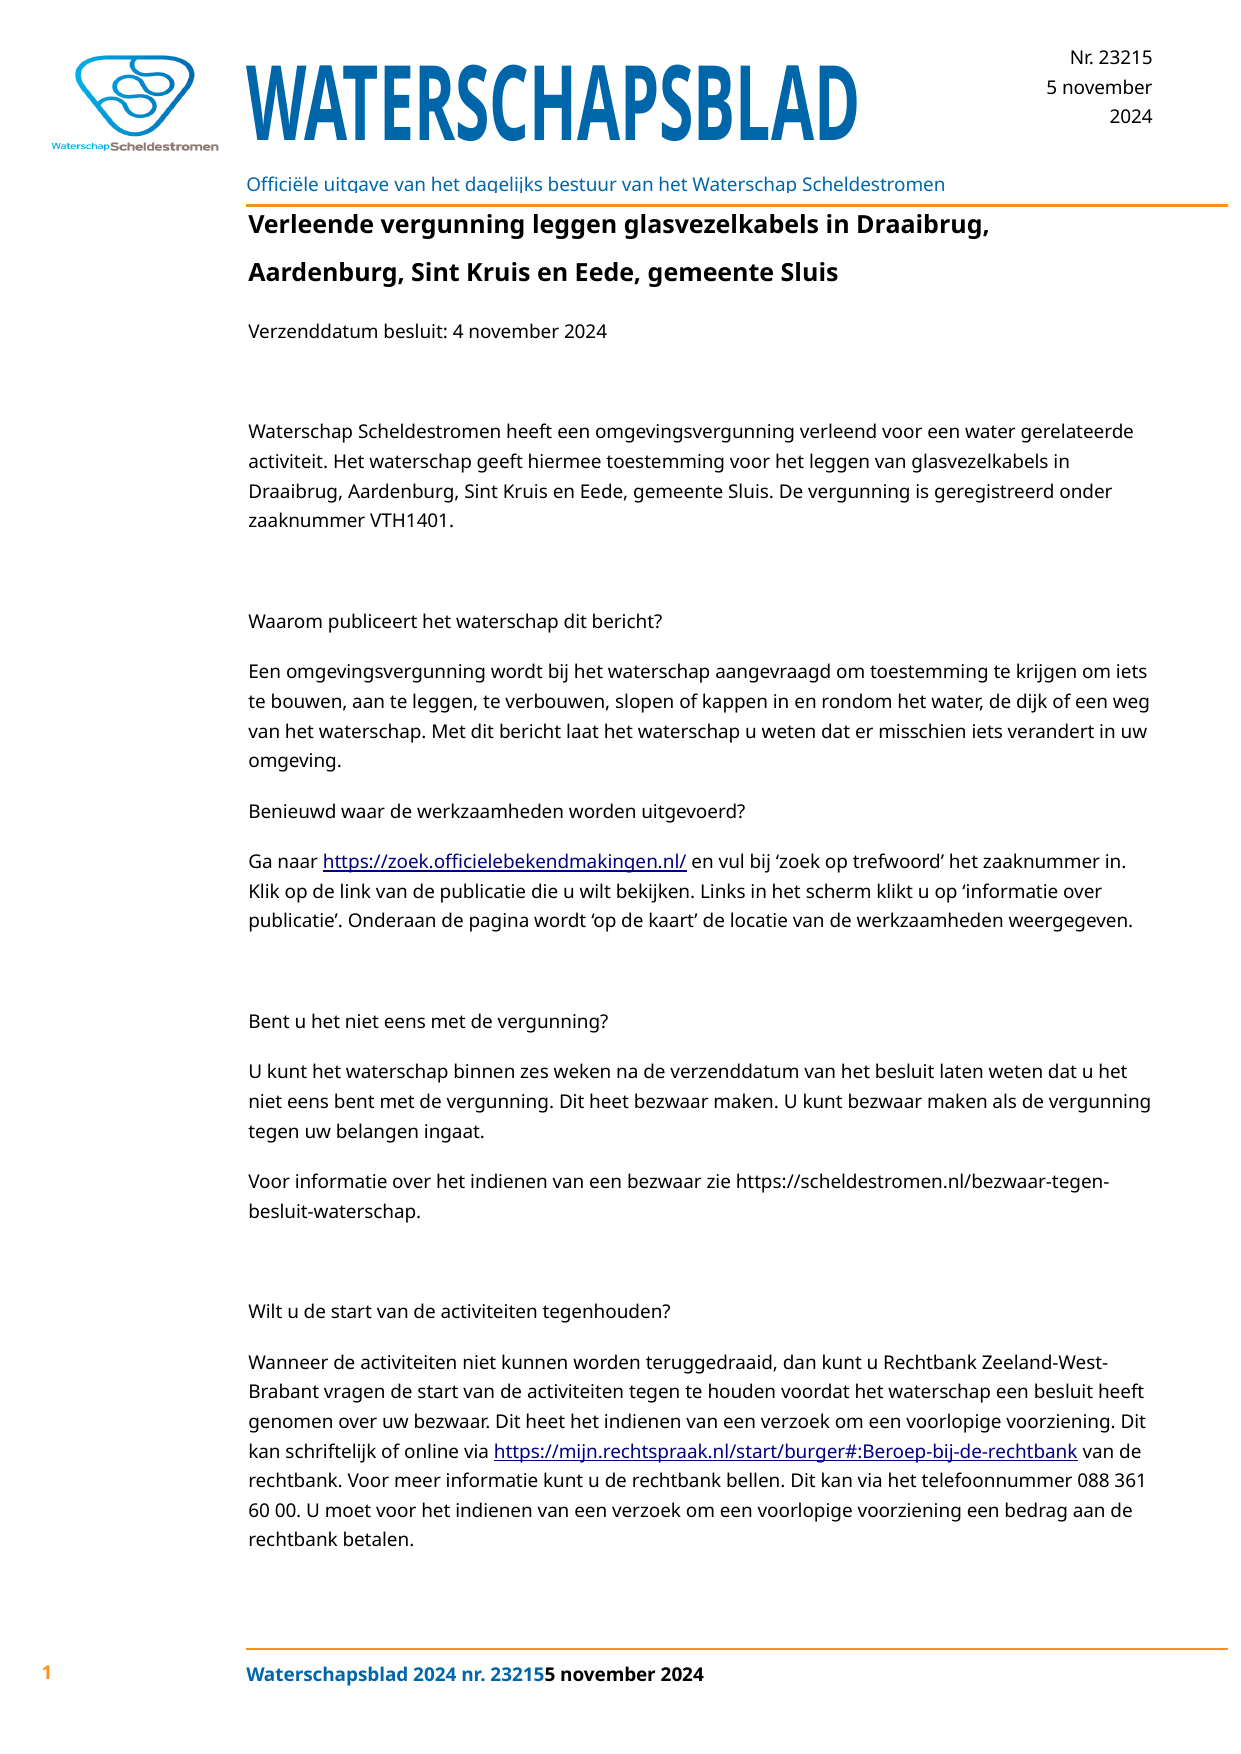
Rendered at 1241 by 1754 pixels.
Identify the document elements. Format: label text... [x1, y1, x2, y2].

text Waterschap Scheldestromen heeft een omgevingsvergunning verleend voor een water gerelateerde activiteit. Het waterschap geeft hiermee toestemming voor het leggen van glasvezelkabels in Draaibrug, Aardenburg, Sint Kruis en Eede, gemeente Sluis. De vergunning is geregistreerd onder zaaknummer VTH1401. [248, 419, 1152, 533]
text Een omgevingsvergunning wordt bij het waterschap aangevraagd om toestemming te krijgen om iets te bouwen, aan te leggen, te verbouwen, slopen of kappen in en rondom het water, de dijk of een weg van het waterschap. Met dit bericht laat het waterschap u weten dat er misschien iets verandert in uw omgeving. [248, 659, 1152, 773]
text Verleende vergunning leggen glasvezelkabels in Draaibrug, Aardenburg, Sint Kruis en Eede, gemeente Sluis [248, 207, 1152, 288]
text Wilt u de start van de activiteiten tegenhouden? [248, 1299, 1152, 1324]
text Wanneer de activiteiten niet kunnen worden teruggedraaid, dan kunt u Rechtbank Zeeland-West-Brabant vragen de start van de activiteiten tegen te houden voordat het waterschap een besluit heeft genomen over uw bezwaar. Dit heet het indienen van een verzoek om een voorlopige voorziening. Dit kan schriftelijk of online via https://mijn.rechtspraak.nl/start/burger#:Beroep-bij-de-rechtbank van de rechtbank. Voor meer informatie kunt u de rechtbank bellen. Dit kan via het telefoonnummer 088 361 60 00. U moet voor het indienen van een verzoek om een voorlopige voorziening een bedrag aan de rechtbank betalen. [248, 1349, 1152, 1552]
text Benieuwd waar de werkzaamheden worden uitgevoerd? [248, 798, 1152, 824]
text Bent u het niet eens met de vergunning? [248, 1008, 1152, 1034]
text Ga naar https://zoek.officielebekendmakingen.nl/ en vul bij ‘zoek op trefwoord’ het zaaknummer in. Klik op de link van de publicatie die u wilt bekijken. Links in het scherm klikt u op ‘informatie over publicatie’. Onderaan de pagina wordt ‘op de kaart’ de locatie van de werkzaamheden weergegeven. [248, 848, 1152, 933]
text Voor informatie over het indienen van een bezwaar zie https://scheldestromen.nl/bezwaar-tegen-besluit-waterschap. [248, 1168, 1152, 1224]
picture [41, 47, 231, 172]
text U kunt het waterschap binnen zes weken na de verzenddatum van het besluit laten weten dat u het niet eens bent met de vergunning. Dit heet bezwaar maken. U kunt bezwaar maken als de vergunning tegen uw belangen ingaat. [248, 1059, 1152, 1144]
text Waarom publiceert het waterschap dit bericht? [248, 608, 1152, 634]
text Verzenddatum besluit: 4 november 2024 [248, 318, 1152, 344]
